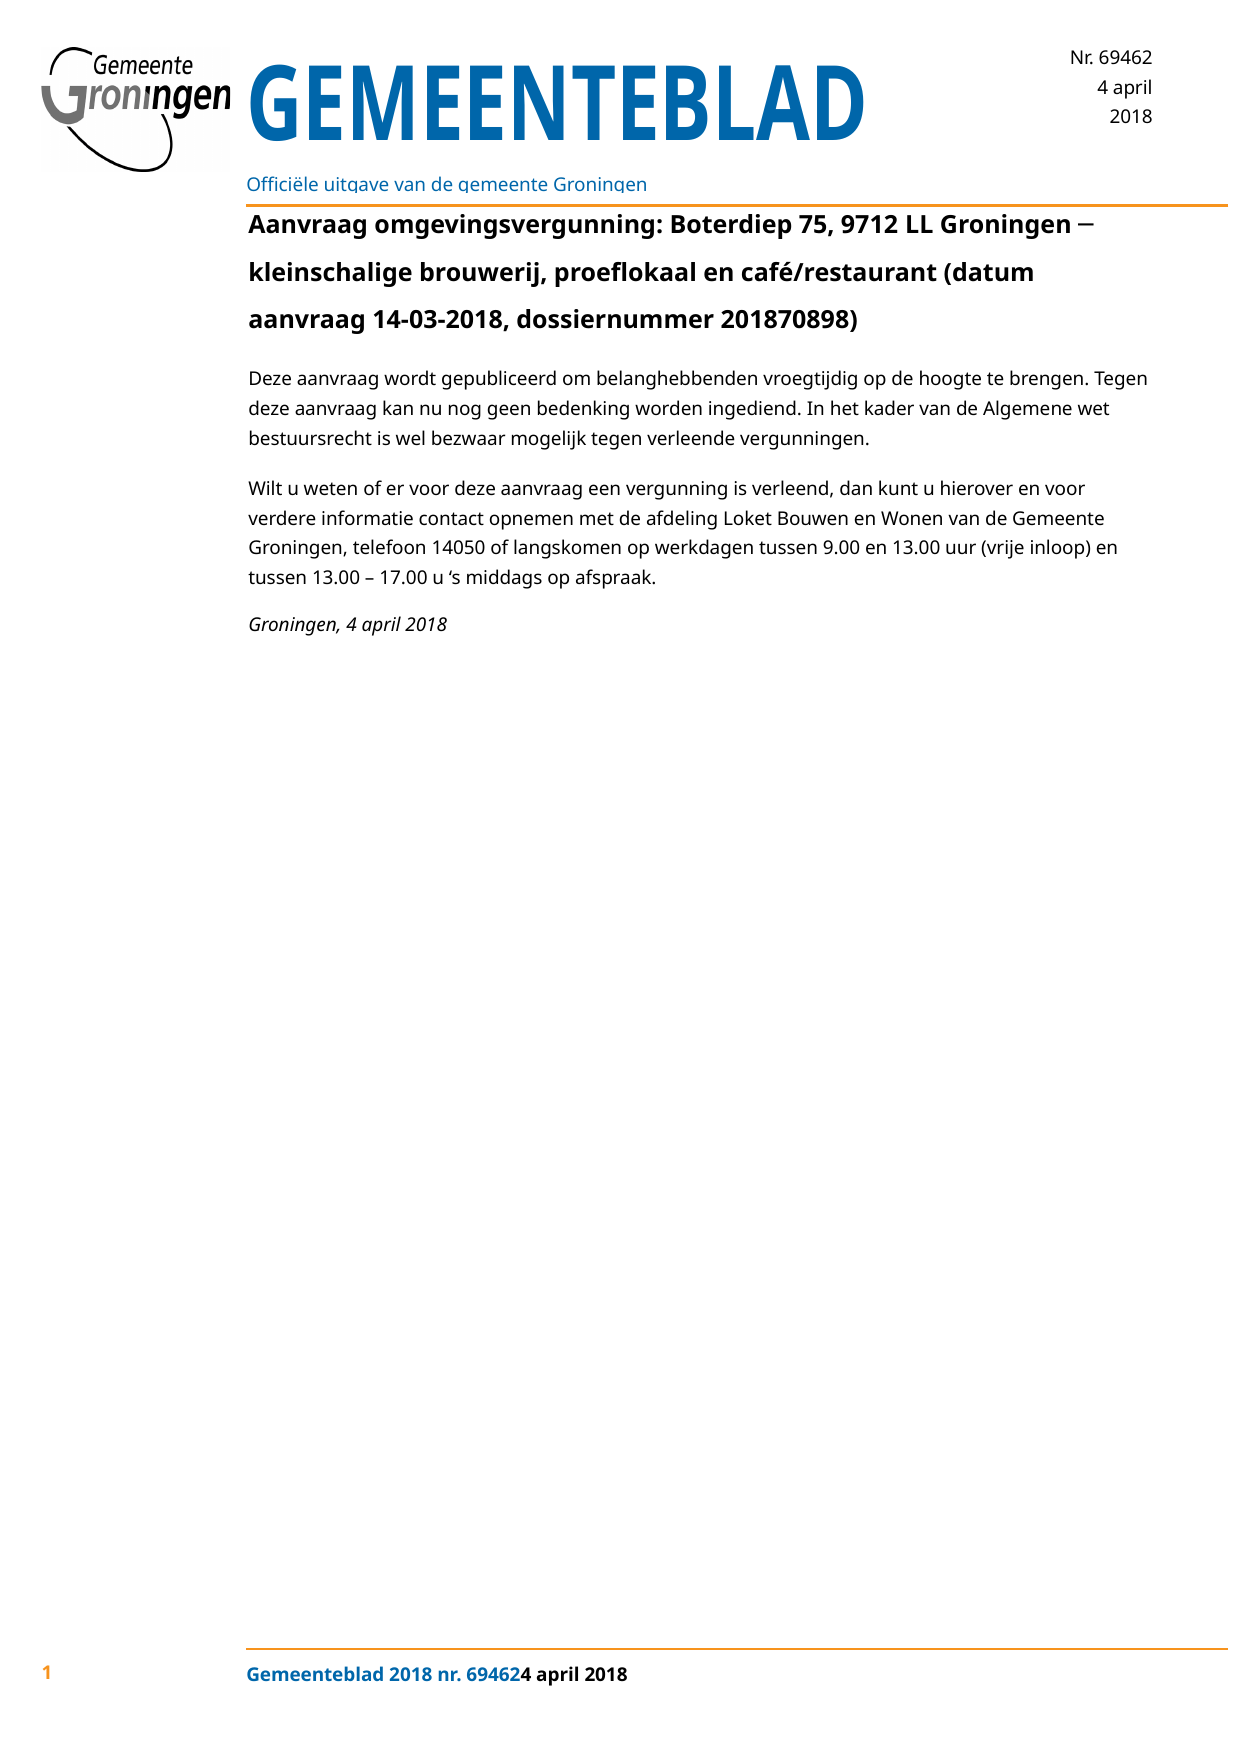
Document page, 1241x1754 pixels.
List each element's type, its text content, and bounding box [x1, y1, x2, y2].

picture [41, 47, 231, 172]
text Groningen, 4 april 2018 [248, 612, 1152, 637]
text Aanvraag omgevingsvergunning: Boterdiep 75, 9712 LL Groningen ─ kleinschalige brouwerij, proeflokaal en café/restaurant (datum aanvraag 14-03-2018, dossiernummer 201870898) [248, 207, 1152, 336]
text Wilt u weten of er voor deze aanvraag een vergunning is verleend, dan kunt u hierover en voor verdere informatie contact opnemen met de afdeling Loket Bouwen en Wonen van de Gemeente Groningen, telefoon 14050 of langskomen op werkdagen tussen 9.00 en 13.00 uur (vrije inloop) en tussen 13.00 – 17.00 u ‘s middags op afspraak. [248, 475, 1152, 589]
text Deze aanvraag wordt gepubliceerd om belanghebbenden vroegtijdig op de hoogte te brengen. Tegen deze aanvraag kan nu nog geen bedenking worden ingediend. In het kader van de Algemene wet bestuursrecht is wel bezwaar mogelijk tegen verleende vergunningen. [248, 366, 1152, 450]
